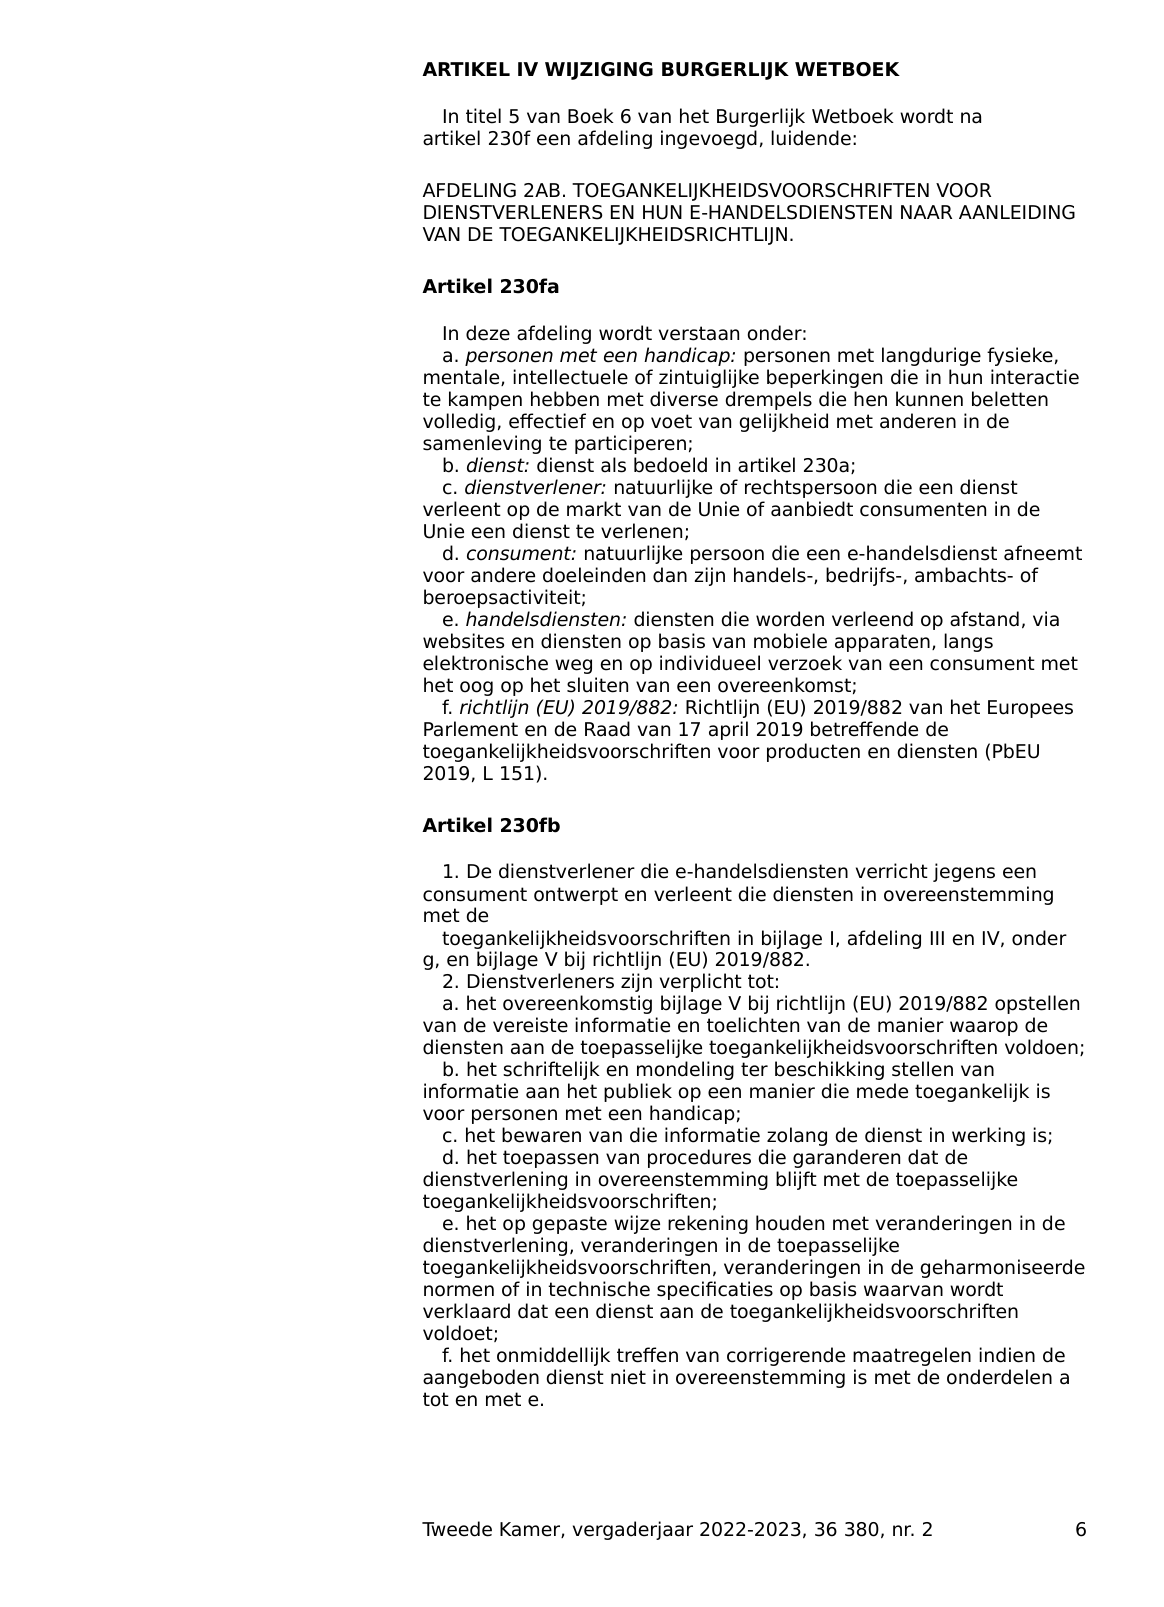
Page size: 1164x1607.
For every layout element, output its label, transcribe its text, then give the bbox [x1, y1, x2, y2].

subtitle Artikel 230fa [422, 276, 1087, 298]
text c. het bewaren van die informatie zolang de dienst in werking is; [422, 1125, 1087, 1147]
text f. het onmiddellijk treffen van corrigerende maatregelen indien de aangeboden dienst niet in overeenstemming is met de onderdelen a tot en met e. [422, 1345, 1087, 1411]
subtitle ARTIKEL IV WIJZIGING BURGERLIJK WETBOEK [422, 59, 1087, 81]
text e. het op gepaste wijze rekening houden met veranderingen in de dienstverlening, veranderingen in de toepasselijke toegankelijkheidsvoorschriften, veranderingen in de geharmoniseerde normen of in technische specificaties op basis waarvan wordt verklaard dat een dienst aan de toegankelijkheidsvoorschriften voldoet; [422, 1213, 1087, 1345]
text e. handelsdiensten: diensten die worden verleend op afstand, via websites en diensten op basis van mobiele apparaten, langs elektronische weg en op individueel verzoek van een consument met het oog op het sluiten van een overeenkomst; [422, 609, 1087, 697]
text 1. De dienstverlener die e-handelsdiensten verricht jegens een consument ontwerpt en verleent die diensten in overeenstemming met de [422, 861, 1087, 927]
text b. het schriftelijk en mondeling ter beschikking stellen van informatie aan het publiek op een manier die mede toegankelijk is voor personen met een handicap; [422, 1059, 1087, 1125]
text c. dienstverlener: natuurlijke of rechtspersoon die een dienst verleent op de markt van de Unie of aanbiedt consumenten in de Unie een dienst te verlenen; [422, 477, 1087, 543]
text d. het toepassen van procedures die garanderen dat de dienstverlening in overeenstemming blijft met de toepasselijke toegankelijkheidsvoorschriften; [422, 1147, 1087, 1213]
text a. personen met een handicap: personen met langdurige fysieke, mentale, intellectuele of zintuiglijke beperkingen die in hun interactie te kampen hebben met diverse drempels die hen kunnen beletten volledig, effectief en op voet van gelijkheid met anderen in de samenleving te participeren; [422, 345, 1087, 455]
text f. richtlijn (EU) 2019/882: Richtlijn (EU) 2019/882 van het Europees Parlement en de Raad van 17 april 2019 betreffende de toegankelijkheidsvoorschriften voor producten en diensten (PbEU 2019, L 151). [422, 697, 1087, 784]
text In titel 5 van Boek 6 van het Burgerlijk Wetboek wordt na artikel 230f een afdeling ingevoegd, luidende: [422, 106, 1087, 150]
subtitle Artikel 230fb [422, 814, 1087, 836]
subtitle AFDELING 2AB. TOEGANKELIJKHEIDSVOORSCHRIFTEN VOOR DIENSTVERLENERS EN HUN E-HANDELSDIENSTEN NAAR AANLEIDING VAN DE TOEGANKELIJKHEIDSRICHTLIJN. [422, 180, 1087, 246]
text toegankelijkheidsvoorschriften in bijlage I, afdeling III en IV, onder g, en bijlage V bij richtlijn (EU) 2019/882. [422, 927, 1087, 971]
text b. dienst: dienst als bedoeld in artikel 230a; [422, 455, 1087, 477]
text a. het overeenkomstig bijlage V bij richtlijn (EU) 2019/882 opstellen van de vereiste informatie en toelichten van de manier waarop de diensten aan de toepasselijke toegankelijkheidsvoorschriften voldoen; [422, 993, 1087, 1059]
text 2. Dienstverleners zijn verplicht tot: [422, 971, 1087, 993]
text d. consument: natuurlijke persoon die een e-handelsdienst afneemt voor andere doeleinden dan zijn handels-, bedrijfs-, ambachts- of beroepsactiviteit; [422, 543, 1087, 609]
text In deze afdeling wordt verstaan onder: [422, 323, 1087, 345]
